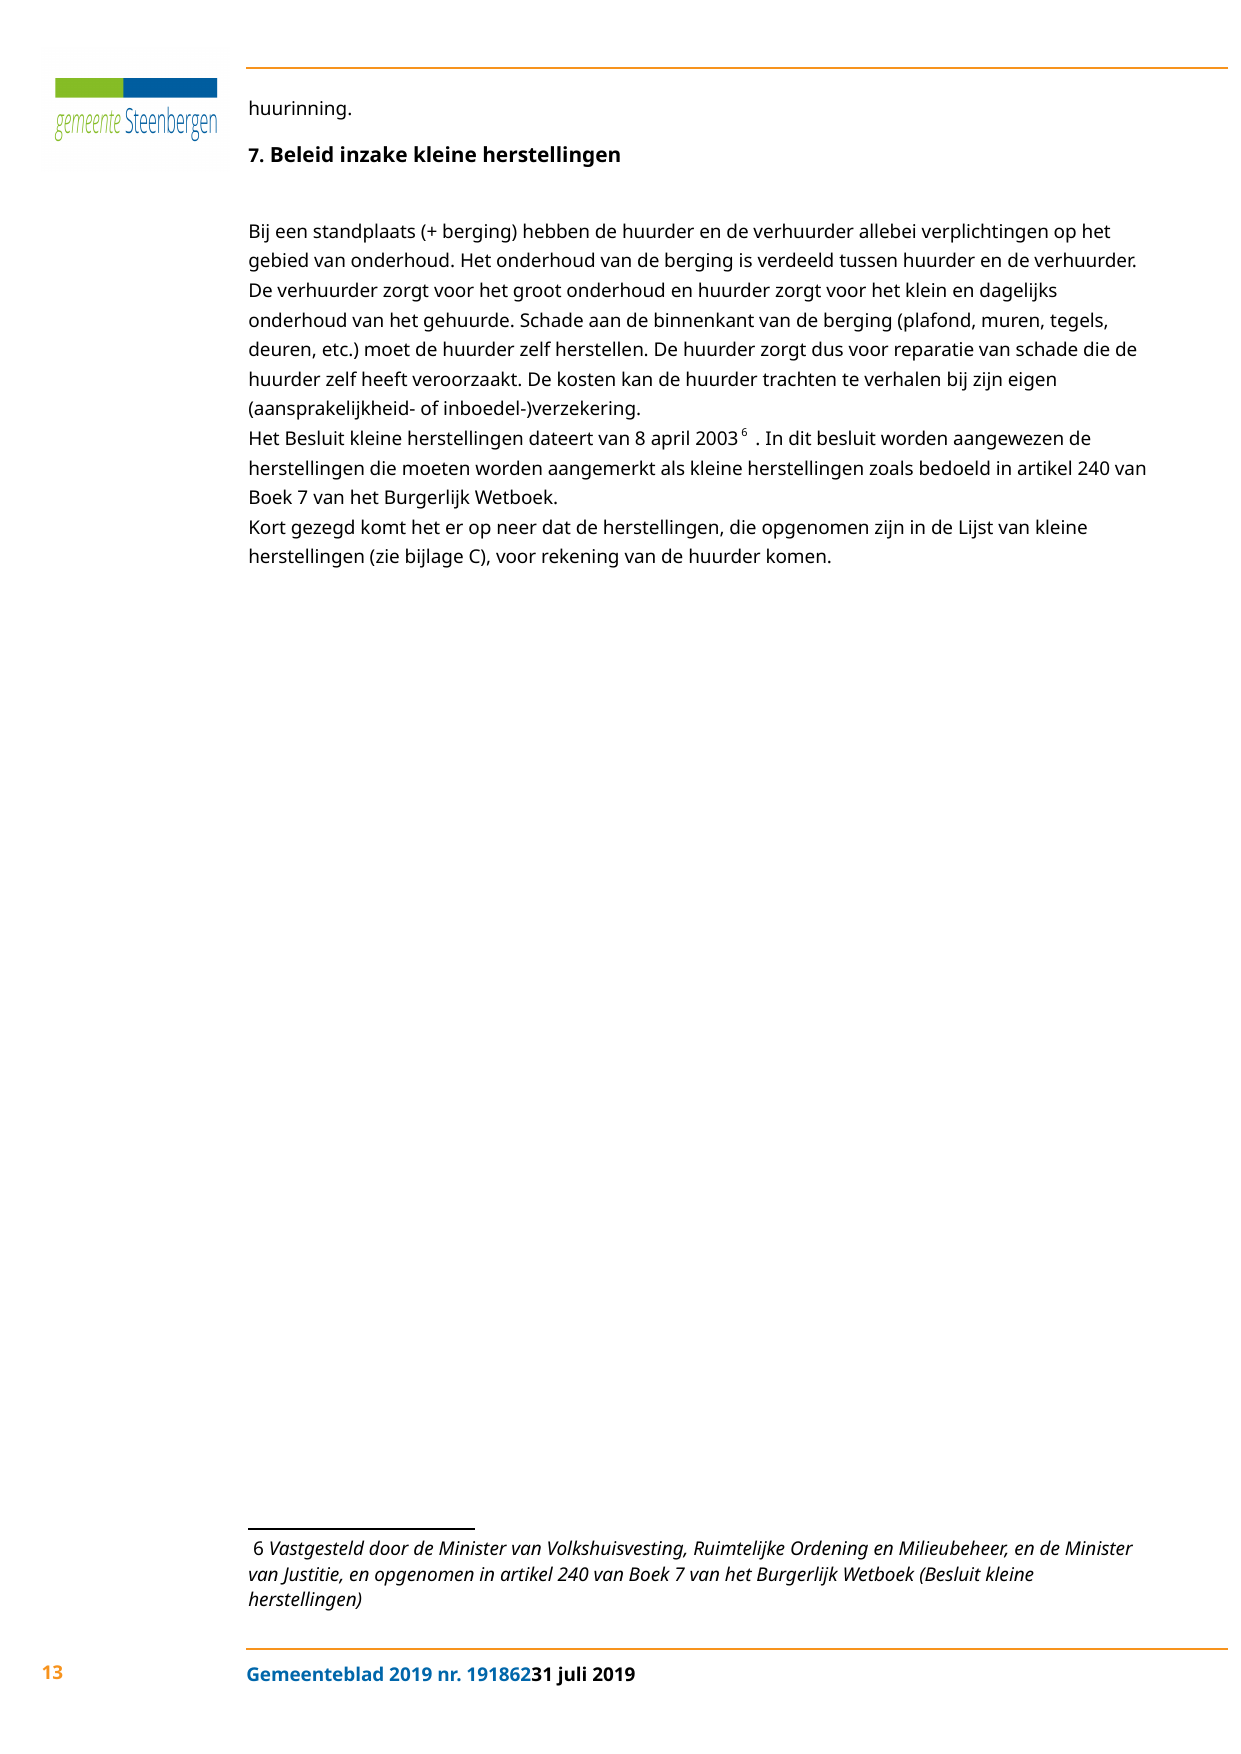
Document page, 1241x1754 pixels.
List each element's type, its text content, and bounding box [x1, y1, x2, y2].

text 7. Beleid inzake kleine herstellingen [248, 140, 1152, 169]
text Kort gezegd komt het er op neer dat de herstellingen, die opgenomen zijn in de Lijst van kleine herstellingen (zie bijlage C), voor rekening van de huurder komen. [248, 514, 1152, 569]
text huurinning. [248, 95, 1152, 121]
text Vastgesteld door de Minister van Volkshuisvesting, Ruimtelijke Ordening en Milieubeheer, en de Minister van Justitie, en opgenomen in artikel 240 van Boek 7 van het Burgerlijk Wetboek (Besluit kleine herstellingen) [248, 1535, 1152, 1612]
text Het Besluit kleine herstellingen dateert van 8 april 2003 . In dit besluit worden aangewezen de herstellingen die moeten worden aangemerkt als kleine herstellingen zoals bedoeld in artikel 240 van Boek 7 van het Burgerlijk Wetboek. [248, 425, 1152, 510]
text Bij een standplaats (+ berging) hebben de huurder en de verhuurder allebei verplichtingen op het gebied van onderhoud. Het onderhoud van de berging is verdeeld tussen huurder en de verhuurder. De verhuurder zorgt voor het groot onderhoud en huurder zorgt voor het klein en dagelijks onderhoud van het gehuurde. Schade aan de binnenkant van de berging (plafond, muren, tegels, deuren, etc.) moet de huurder zelf herstellen. De huurder zorgt dus voor reparatie van schade die de huurder zelf heeft veroorzaakt. De kosten kan de huurder trachten te verhalen bij zijn eigen (aansprakelijkheid- of inboedel-)verzekering. [248, 218, 1152, 421]
picture [41, 47, 231, 172]
